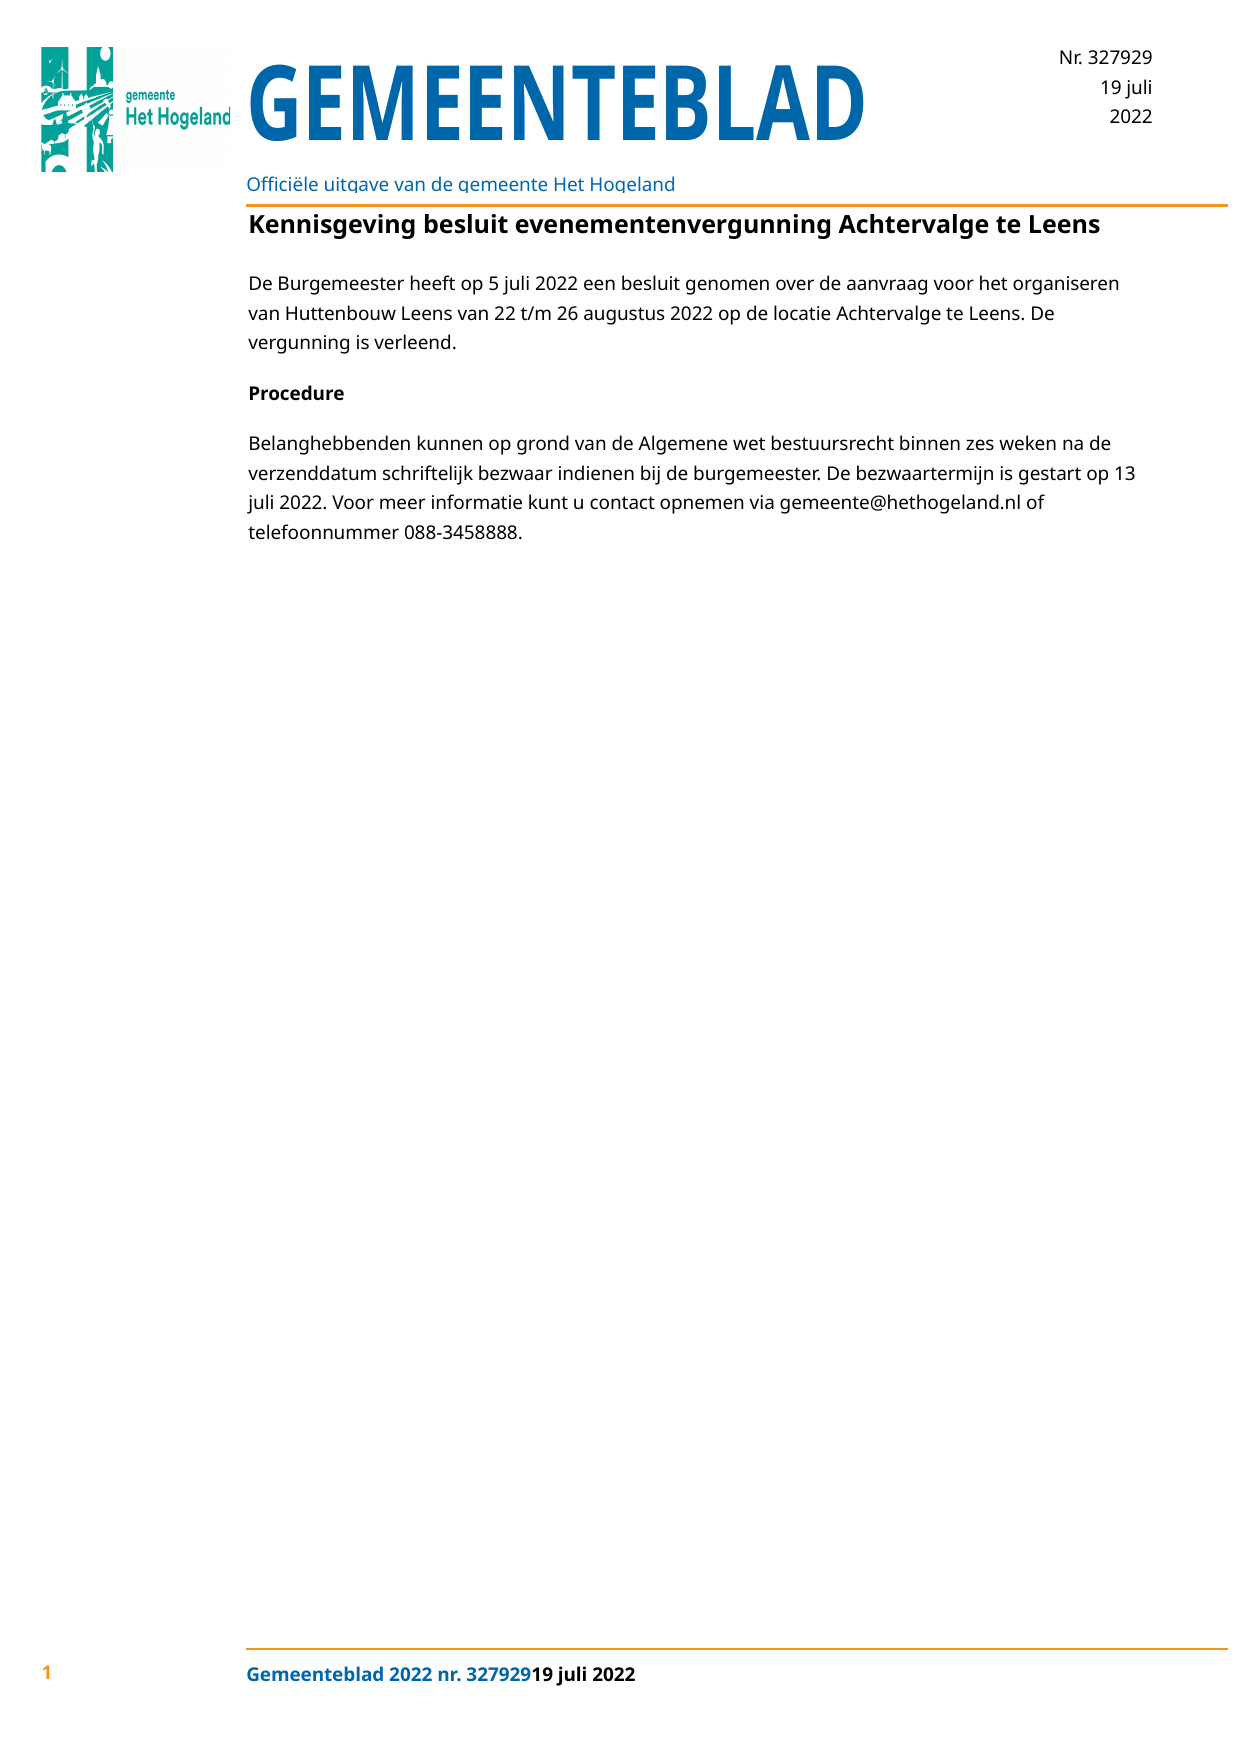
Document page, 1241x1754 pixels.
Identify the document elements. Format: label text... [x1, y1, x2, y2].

text Kennisgeving besluit evenementenvergunning Achtervalge te Leens [248, 207, 1152, 241]
text Belanghebbenden kunnen op grond van de Algemene wet bestuursrecht binnen zes weken na de verzenddatum schriftelijk bezwaar indienen bij de burgemeester. De bezwaartermijn is gestart op 13 juli 2022. Voor meer informatie kunt u contact opnemen via gemeente@hethogeland.nl of telefoonnummer 088-3458888. [248, 430, 1152, 545]
text Procedure [248, 380, 1152, 406]
picture [41, 47, 231, 172]
text De Burgemeester heeft op 5 juli 2022 een besluit genomen over de aanvraag voor het organiseren van Huttenbouw Leens van 22 t/m 26 augustus 2022 op de locatie Achtervalge te Leens. De vergunning is verleend. [248, 270, 1152, 355]
